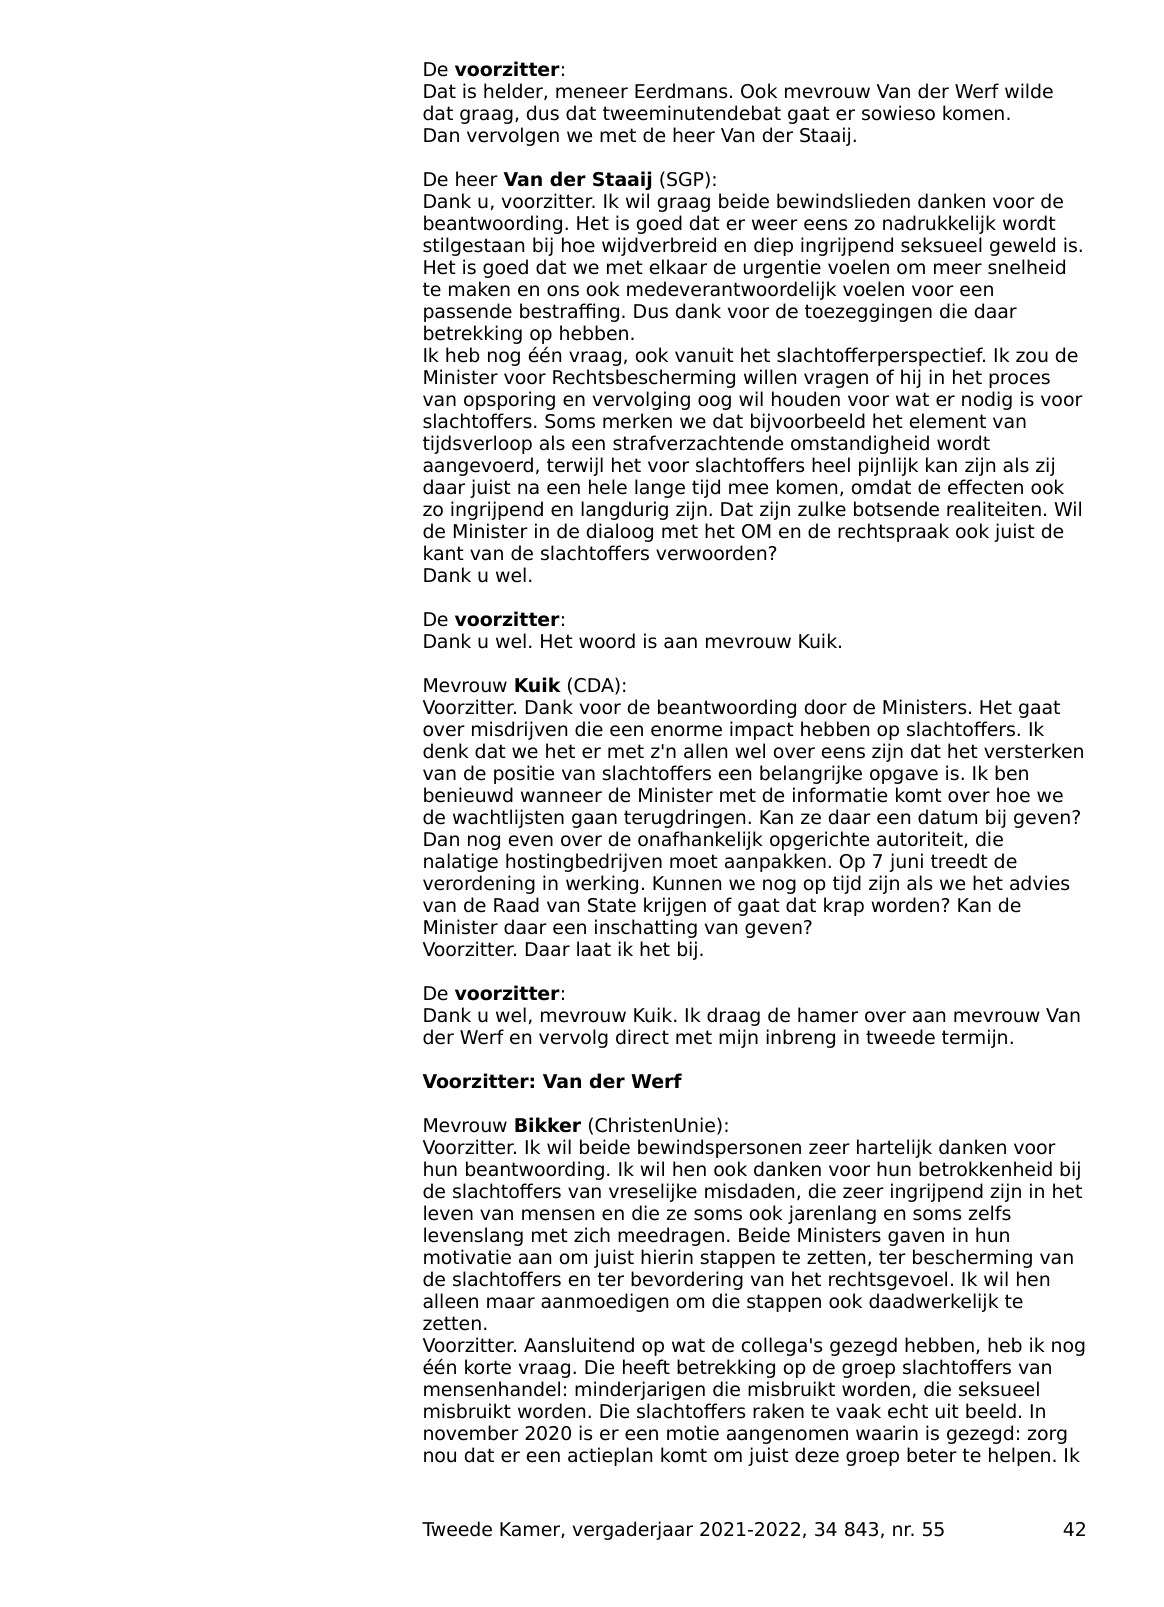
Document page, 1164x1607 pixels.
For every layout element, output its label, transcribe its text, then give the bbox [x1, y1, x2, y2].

text Dank u wel. Het woord is aan mevrouw Kuik. [422, 631, 1087, 653]
text Ik heb nog één vraag, ook vanuit het slachtofferperspectief. Ik zou de Minister voor Rechtsbescherming willen vragen of hij in het proces van opsporing en vervolging oog wil houden voor wat er nodig is voor slachtoffers. Soms merken we dat bijvoorbeeld het element van tijdsverloop als een strafverzachtende omstandigheid wordt aangevoerd, terwijl het voor slachtoffers heel pijnlijk kan zijn als zij daar juist na een hele lange tijd mee komen, omdat de effecten ook zo ingrijpend en langdurig zijn. Dat zijn zulke botsende realiteiten. Wil de Minister in de dialoog met het OM en de rechtspraak ook juist de kant van de slachtoffers verwoorden? [422, 345, 1087, 565]
text Mevrouw Bikker (ChristenUnie): [422, 1115, 1087, 1137]
text Voorzitter. Aansluitend op wat de collega's gezegd hebben, heb ik nog één korte vraag. Die heeft betrekking op de groep slachtoffers van mensenhandel: minderjarigen die misbruikt worden, die seksueel misbruikt worden. Die slachtoffers raken te vaak echt uit beeld. In november 2020 is er een motie aangenomen waarin is gezegd: zorg nou dat er een actieplan komt om juist deze groep beter te helpen. Ik [422, 1335, 1087, 1467]
text De voorzitter: [422, 609, 1087, 631]
text Dat is helder, meneer Eerdmans. Ook mevrouw Van der Werf wilde dat graag, dus dat tweeminutendebat gaat er sowieso komen. [422, 81, 1087, 125]
text De voorzitter: [422, 983, 1087, 1005]
text De voorzitter: [422, 59, 1087, 81]
text Dank u wel. [422, 565, 1087, 587]
text Dank u wel, mevrouw Kuik. Ik draag de hamer over aan mevrouw Van der Werf en vervolg direct met mijn inbreng in tweede termijn. [422, 1005, 1087, 1049]
text Voorzitter. Dank voor de beantwoording door de Ministers. Het gaat over misdrijven die een enorme impact hebben op slachtoffers. Ik denk dat we het er met z'n allen wel over eens zijn dat het versterken van de positie van slachtoffers een belangrijke opgave is. Ik ben benieuwd wanneer de Minister met de informatie komt over hoe we de wachtlijsten gaan terugdringen. Kan ze daar een datum bij geven? [422, 697, 1087, 829]
subtitle Voorzitter: Van der Werf [422, 1071, 1087, 1093]
text Dan vervolgen we met de heer Van der Staaij. [422, 125, 1087, 147]
text De heer Van der Staaij (SGP): [422, 169, 1087, 191]
text Voorzitter. Ik wil beide bewindspersonen zeer hartelijk danken voor hun beantwoording. Ik wil hen ook danken voor hun betrokkenheid bij de slachtoffers van vreselijke misdaden, die zeer ingrijpend zijn in het leven van mensen en die ze soms ook jarenlang en soms zelfs levenslang met zich meedragen. Beide Ministers gaven in hun motivatie aan om juist hierin stappen te zetten, ter bescherming van de slachtoffers en ter bevordering van het rechtsgevoel. Ik wil hen alleen maar aanmoedigen om die stappen ook daadwerkelijk te zetten. [422, 1137, 1087, 1335]
text Dank u, voorzitter. Ik wil graag beide bewindslieden danken voor de beantwoording. Het is goed dat er weer eens zo nadrukkelijk wordt stilgestaan bij hoe wijdverbreid en diep ingrijpend seksueel geweld is. Het is goed dat we met elkaar de urgentie voelen om meer snelheid te maken en ons ook medeverantwoordelijk voelen voor een passende bestraffing. Dus dank voor de toezeggingen die daar betrekking op hebben. [422, 191, 1087, 345]
text Dan nog even over de onafhankelijk opgerichte autoriteit, die nalatige hostingbedrijven moet aanpakken. Op 7 juni treedt de verordening in werking. Kunnen we nog op tijd zijn als we het advies van de Raad van State krijgen of gaat dat krap worden? Kan de Minister daar een inschatting van geven? [422, 829, 1087, 939]
text Voorzitter. Daar laat ik het bij. [422, 939, 1087, 961]
text Mevrouw Kuik (CDA): [422, 675, 1087, 697]
